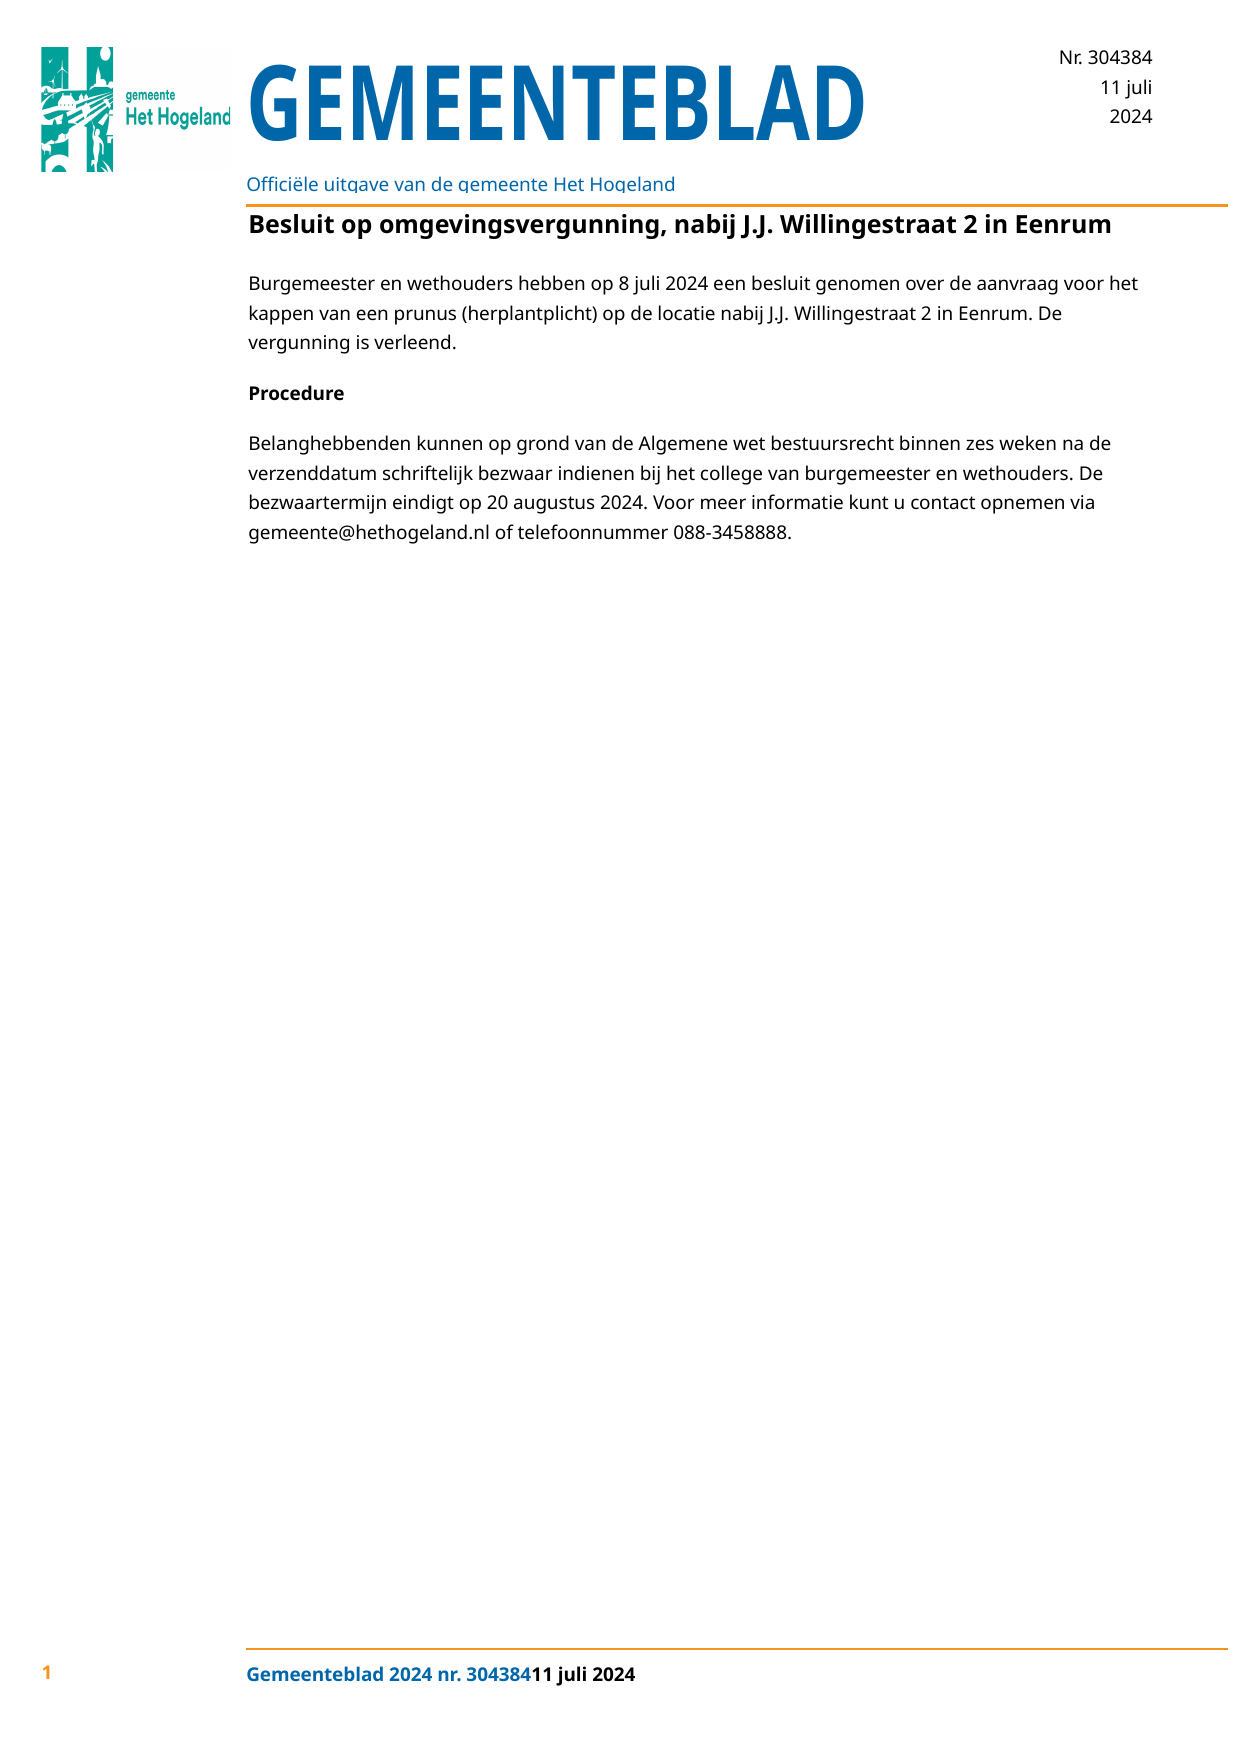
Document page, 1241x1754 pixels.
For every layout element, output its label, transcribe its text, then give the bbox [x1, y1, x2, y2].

text Besluit op omgevingsvergunning, nabij J.J. Willingestraat 2 in Eenrum [248, 207, 1152, 241]
text Procedure [248, 380, 1152, 406]
text Burgemeester en wethouders hebben op 8 juli 2024 een besluit genomen over de aanvraag voor het kappen van een prunus (herplantplicht) op de locatie nabij J.J. Willingestraat 2 in Eenrum. De vergunning is verleend. [248, 270, 1152, 355]
text Belanghebbenden kunnen op grond van de Algemene wet bestuursrecht binnen zes weken na de verzenddatum schriftelijk bezwaar indienen bij het college van burgemeester en wethouders. De bezwaartermijn eindigt op 20 augustus 2024. Voor meer informatie kunt u contact opnemen via gemeente@hethogeland.nl of telefoonnummer 088-3458888. [248, 430, 1152, 545]
picture [41, 47, 231, 172]
